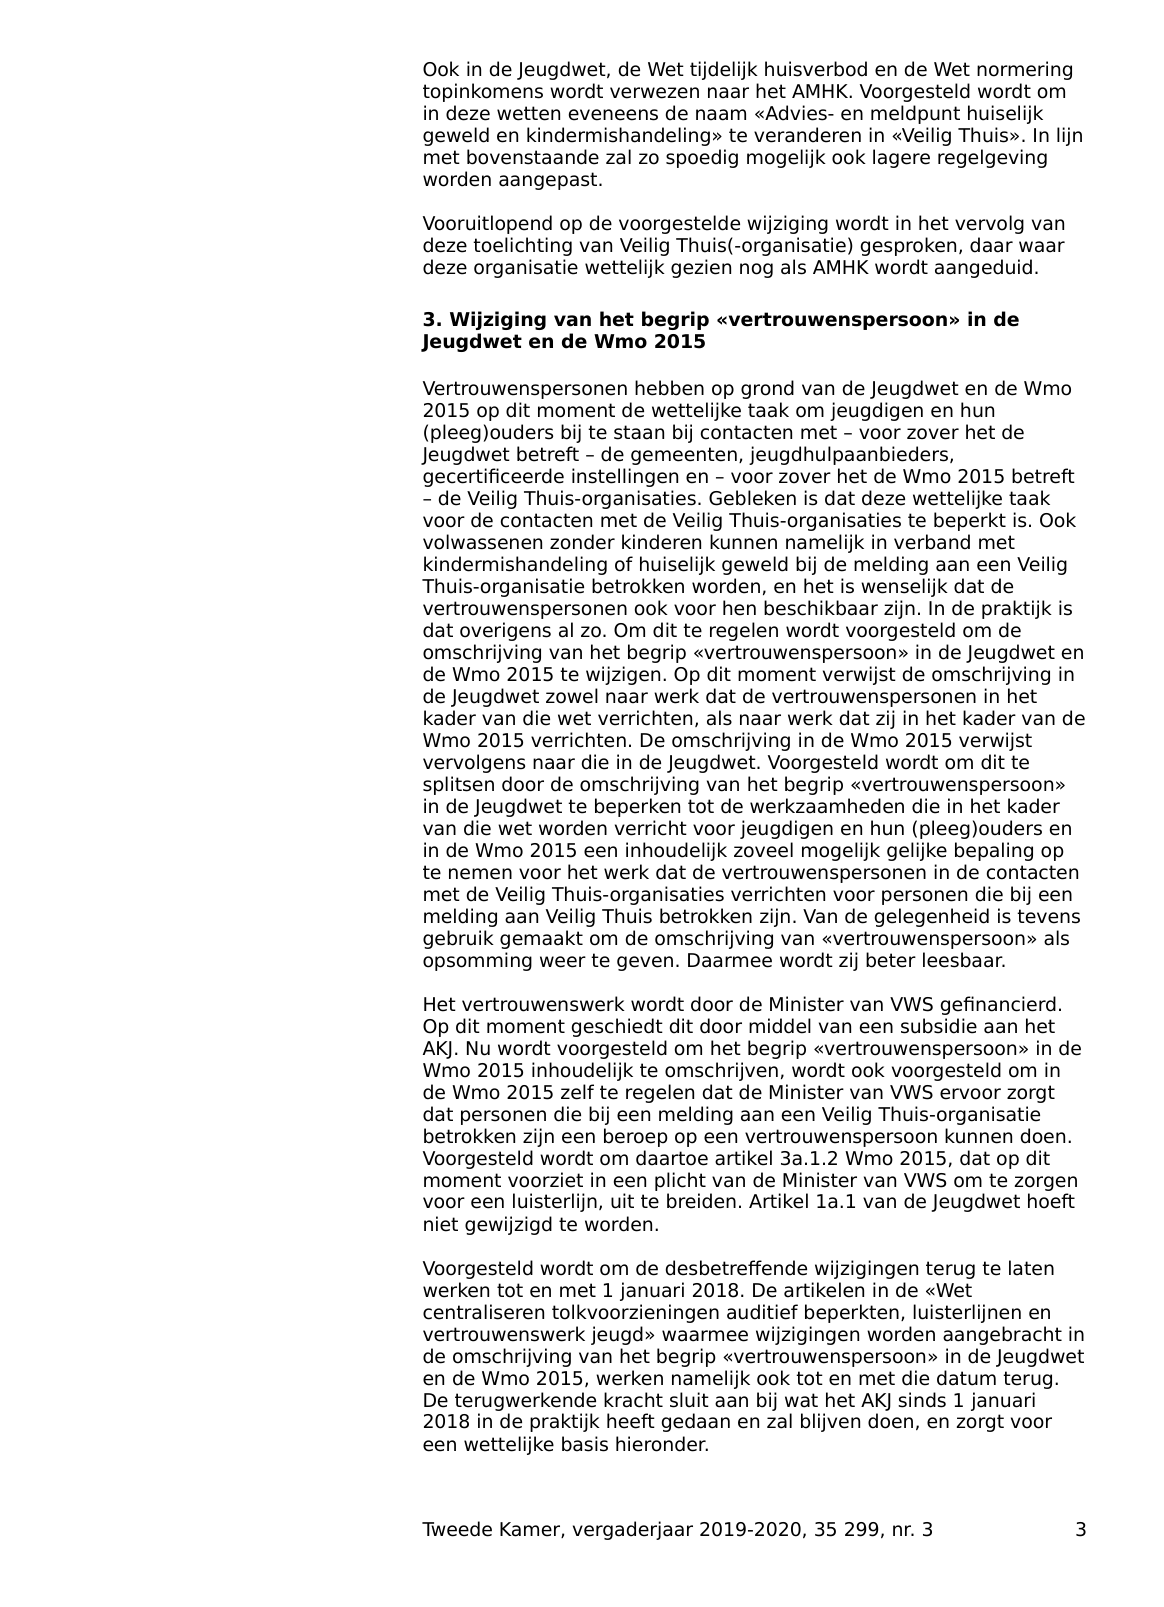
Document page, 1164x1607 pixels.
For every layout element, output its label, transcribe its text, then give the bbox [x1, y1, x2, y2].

text Het vertrouwenswerk wordt door de Minister van VWS gefinancierd. Op dit moment geschiedt dit door middel van een subsidie aan het AKJ. Nu wordt voorgesteld om het begrip «vertrouwenspersoon» in de Wmo 2015 inhoudelijk te omschrijven, wordt ook voorgesteld om in de Wmo 2015 zelf te regelen dat de Minister van VWS ervoor zorgt dat personen die bij een melding aan een Veilig Thuis-organisatie betrokken zijn een beroep op een vertrouwenspersoon kunnen doen. Voorgesteld wordt om daartoe artikel 3a.1.2 Wmo 2015, dat op dit moment voorziet in een plicht van de Minister van VWS om te zorgen voor een luisterlijn, uit te breiden. Artikel 1a.1 van de Jeugdwet hoeft niet gewijzigd te worden. [422, 994, 1087, 1235]
text Vertrouwenspersonen hebben op grond van de Jeugdwet en de Wmo 2015 op dit moment de wettelijke taak om jeugdigen en hun (pleeg)ouders bij te staan bij contacten met – voor zover het de Jeugdwet betreft – de gemeenten, jeugdhulpaanbieders, gecertificeerde instellingen en – voor zover het de Wmo 2015 betreft – de Veilig Thuis-organisaties. Gebleken is dat deze wettelijke taak voor de contacten met de Veilig Thuis-organisaties te beperkt is. Ook volwassenen zonder kinderen kunnen namelijk in verband met kindermishandeling of huiselijk geweld bij de melding aan een Veilig Thuis-organisatie betrokken worden, en het is wenselijk dat de vertrouwenspersonen ook voor hen beschikbaar zijn. In de praktijk is dat overigens al zo. Om dit te regelen wordt voorgesteld om de omschrijving van het begrip «vertrouwenspersoon» in de Jeugdwet en de Wmo 2015 te wijzigen. Op dit moment verwijst de omschrijving in de Jeugdwet zowel naar werk dat de vertrouwenspersonen in het kader van die wet verrichten, als naar werk dat zij in het kader van de Wmo 2015 verrichten. De omschrijving in de Wmo 2015 verwijst vervolgens naar die in de Jeugdwet. Voorgesteld wordt om dit te splitsen door de omschrijving van het begrip «vertrouwenspersoon» in de Jeugdwet te beperken tot de werkzaamheden die in het kader van die wet worden verricht voor jeugdigen en hun (pleeg)ouders en in de Wmo 2015 een inhoudelijk zoveel mogelijk gelijke bepaling op te nemen voor het werk dat de vertrouwenspersonen in de contacten met de Veilig Thuis-organisaties verrichten voor personen die bij een melding aan Veilig Thuis betrokken zijn. Van de gelegenheid is tevens gebruik gemaakt om de omschrijving van «vertrouwenspersoon» als opsomming weer te geven. Daarmee wordt zij beter leesbaar. [422, 378, 1087, 971]
text Voorgesteld wordt om de desbetreffende wijzigingen terug te laten werken tot en met 1 januari 2018. De artikelen in de «Wet centraliseren tolkvoorzieningen auditief beperkten, luisterlijnen en vertrouwenswerk jeugd» waarmee wijzigingen worden aangebracht in de omschrijving van het begrip «vertrouwenspersoon» in de Jeugdwet en de Wmo 2015, werken namelijk ook tot en met die datum terug. De terugwerkende kracht sluit aan bij wat het AKJ sinds 1 januari 2018 in de praktijk heeft gedaan en zal blijven doen, en zorgt voor een wettelijke basis hieronder. [422, 1258, 1087, 1455]
text Ook in de Jeugdwet, de Wet tijdelijk huisverbod en de Wet normering topinkomens wordt verwezen naar het AMHK. Voorgesteld wordt om in deze wetten eveneens de naam «Advies- en meldpunt huiselijk geweld en kindermishandeling» te veranderen in «Veilig Thuis». In lijn met bovenstaande zal zo spoedig mogelijk ook lagere regelgeving worden aangepast. [422, 59, 1087, 191]
subtitle 3. Wijziging van het begrip «vertrouwenspersoon» in de Jeugdwet en de Wmo 2015 [422, 309, 1087, 353]
text Vooruitlopend op de voorgestelde wijziging wordt in het vervolg van deze toelichting van Veilig Thuis(-organisatie) gesproken, daar waar deze organisatie wettelijk gezien nog als AMHK wordt aangeduid. [422, 213, 1087, 279]
